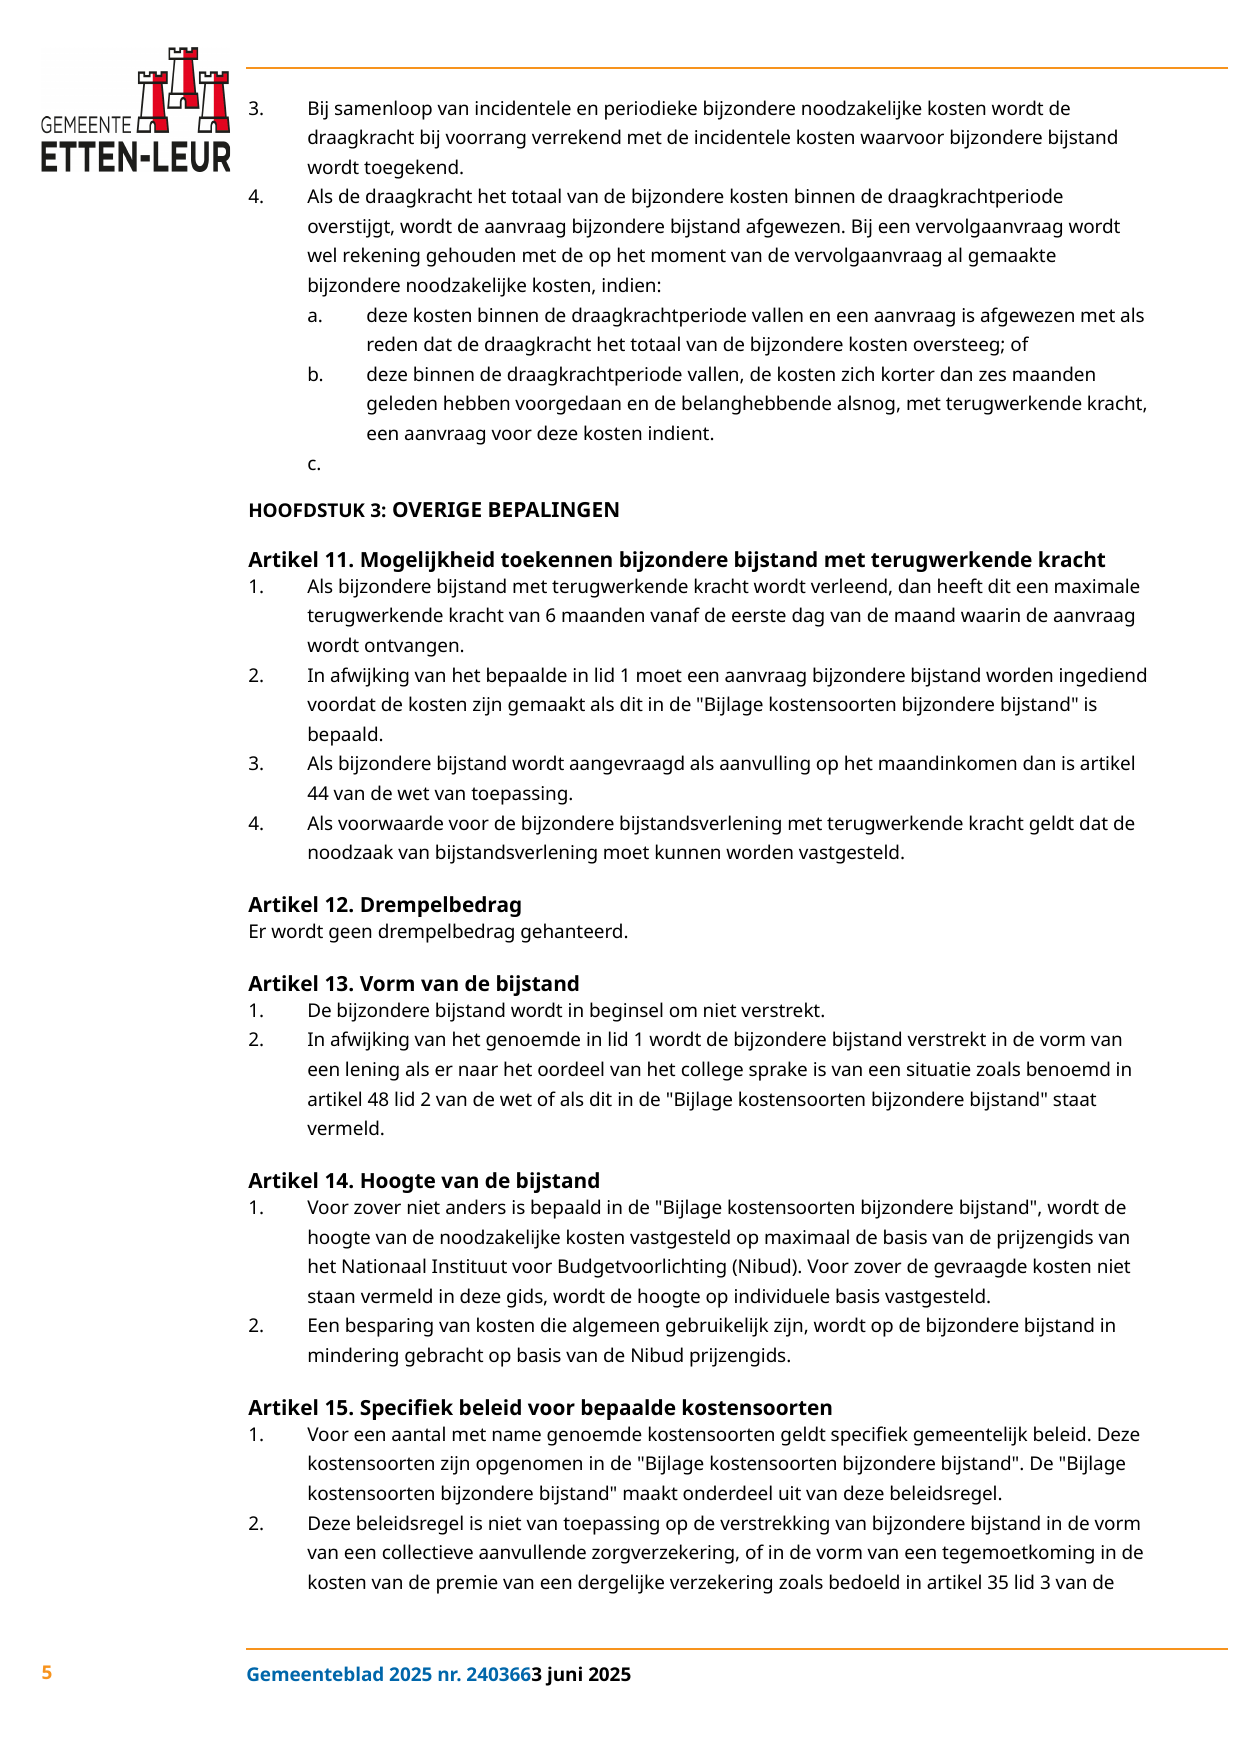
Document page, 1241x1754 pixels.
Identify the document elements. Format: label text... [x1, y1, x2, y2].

list Als bijzondere bijstand met terugwerkende kracht wordt verleend, dan heeft dit een maximale terugwerkende kracht van 6 maanden vanaf de eerste dag van de maand waarin de aanvraag wordt ontvangen. [248, 573, 1152, 658]
list Een besparing van kosten die algemeen gebruikelijk zijn, wordt op de bijzondere bijstand in mindering gebracht op basis van de Nibud prijzengids. [248, 1313, 1152, 1368]
list Bij samenloop van incidentele en periodieke bijzondere noodzakelijke kosten wordt de draagkracht bij voorrang verrekend met de incidentele kosten waarvoor bijzondere bijstand wordt toegekend. [248, 95, 1152, 180]
list De bijzondere bijstand wordt in beginsel om niet verstrekt. [248, 997, 1152, 1023]
list Deze beleidsregel is niet van toepassing op de verstrekking van bijzondere bijstand in de vorm van een collectieve aanvullende zorgverzekering, of in de vorm van een tegemoetkoming in de kosten van de premie van een dergelijke verzekering zoals bedoeld in artikel 35 lid 3 van de [248, 1510, 1152, 1595]
list In afwijking van het genoemde in lid 1 wordt de bijzondere bijstand verstrekt in de vorm van een lening als er naar het oordeel van het college sprake is van een situatie zoals benoemd in artikel 48 lid 2 van de wet of als dit in de "Bijlage kostensoorten bijzondere bijstand" staat vermeld. [248, 1027, 1152, 1141]
text Artikel 15. Specifiek beleid voor bepaalde kostensoorten [248, 1393, 1152, 1421]
text HOOFDSTUK 3: OVERIGE BEPALINGEN [248, 495, 1152, 524]
list deze binnen de draagkrachtperiode vallen, de kosten zich korter dan zes maanden geleden hebben voorgedaan en de belanghebbende alsnog, met terugwerkende kracht, een aanvraag voor deze kosten indient. [307, 361, 1152, 446]
text Artikel 14. Hoogte van de bijstand [248, 1166, 1152, 1194]
text Er wordt geen drempelbedrag gehanteerd. [248, 918, 1152, 944]
text Artikel 11. Mogelijkheid toekennen bijzondere bijstand met terugwerkende kracht [248, 545, 1152, 573]
text Artikel 13. Vorm van de bijstand [248, 969, 1152, 997]
list Als bijzondere bijstand wordt aangevraagd als aanvulling op het maandinkomen dan is artikel 44 van de wet van toepassing. [248, 751, 1152, 806]
text Artikel 12. Drempelbedrag [248, 890, 1152, 918]
list Als voorwaarde voor de bijzondere bijstandsverlening met terugwerkende kracht geldt dat de noodzaak van bijstandsverlening moet kunnen worden vastgesteld. [248, 810, 1152, 865]
list deze kosten binnen de draagkrachtperiode vallen en een aanvraag is afgewezen met als reden dat de draagkracht het totaal van de bijzondere kosten oversteeg; of [307, 302, 1152, 357]
list Voor zover niet anders is bepaald in de "Bijlage kostensoorten bijzondere bijstand", wordt de hoogte van de noodzakelijke kosten vastgesteld op maximaal de basis van de prijzengids van het Nationaal Instituut voor Budgetvoorlichting (Nibud). Voor zover de gevraagde kosten niet staan vermeld in deze gids, wordt de hoogte op individuele basis vastgesteld. [248, 1194, 1152, 1309]
list Voor een aantal met name genoemde kostensoorten geldt specifiek gemeentelijk beleid. Deze kostensoorten zijn opgenomen in de "Bijlage kostensoorten bijzondere bijstand". De "Bijlage kostensoorten bijzondere bijstand" maakt onderdeel uit van deze beleidsregel. [248, 1421, 1152, 1506]
picture [41, 47, 231, 172]
list In afwijking van het bepaalde in lid 1 moet een aanvraag bijzondere bijstand worden ingediend voordat de kosten zijn gemaakt als dit in de "Bijlage kostensoorten bijzondere bijstand" is bepaald. [248, 662, 1152, 747]
list Als de draagkracht het totaal van de bijzondere kosten binnen de draagkrachtperiode overstijgt, wordt de aanvraag bijzondere bijstand afgewezen. Bij een vervolgaanvraag wordt wel rekening gehouden met de op het moment van de vervolgaanvraag al gemaakte bijzondere noodzakelijke kosten, indien: [248, 183, 1152, 298]
